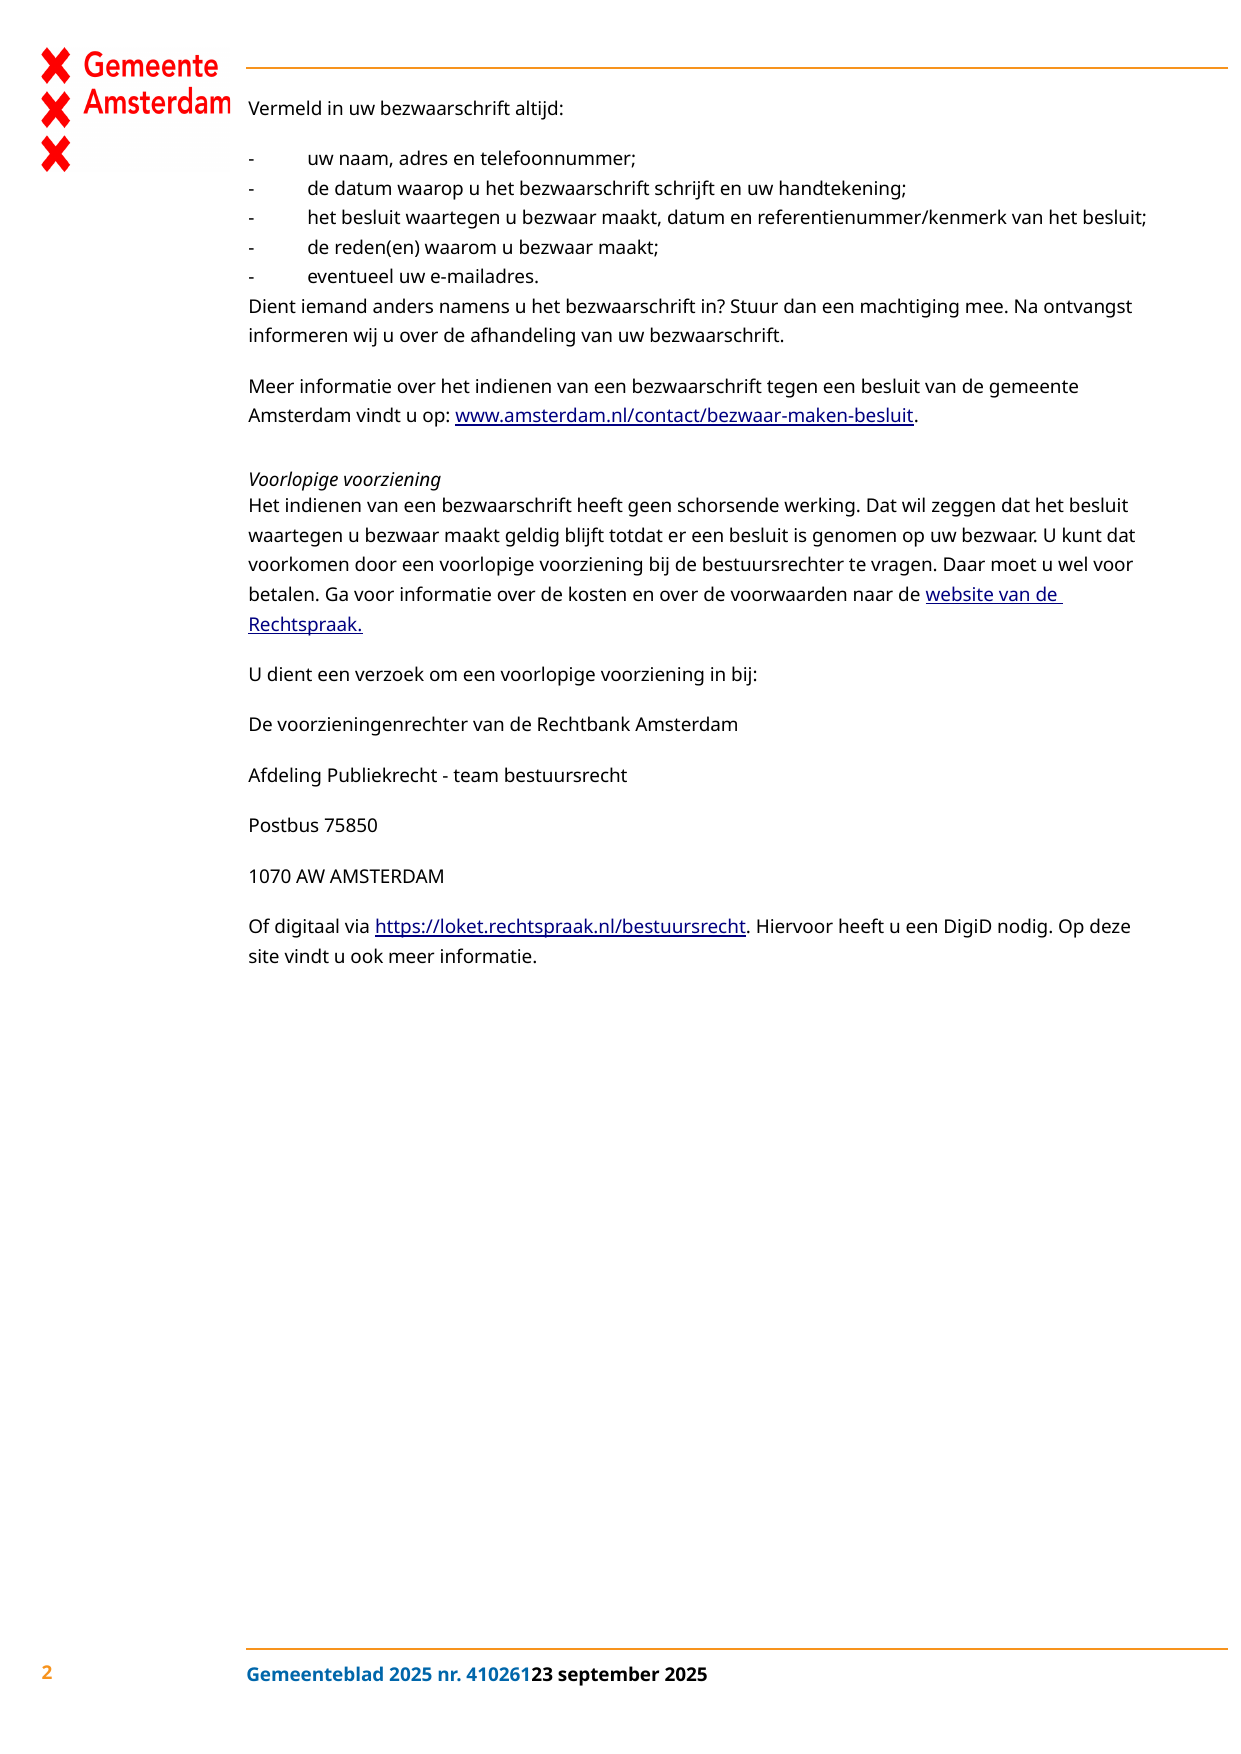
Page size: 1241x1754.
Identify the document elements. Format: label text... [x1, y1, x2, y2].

list het besluit waartegen u bezwaar maakt, datum en referentienummer/kenmerk van het besluit; [248, 204, 1152, 230]
picture [41, 47, 231, 172]
text Meer informatie over het indienen van een bezwaarschrift tegen een besluit van de gemeente Amsterdam vindt u op: www.amsterdam.nl/contact/bezwaar-maken-besluit. [248, 373, 1152, 428]
text Dient iemand anders namens u het bezwaarschrift in? Stuur dan een machtiging mee. Na ontvangst informeren wij u over de afhandeling van uw bezwaarschrift. [248, 293, 1152, 348]
list de reden(en) waarom u bezwaar maakt; [248, 234, 1152, 260]
text 1070 AW AMSTERDAM [248, 863, 1152, 888]
list uw naam, adres en telefoonnummer; [248, 145, 1152, 171]
text U dient een verzoek om een voorlopige voorziening in bij: [248, 661, 1152, 687]
text Het indienen van een bezwaarschrift heeft geen schorsende werking. Dat wil zeggen dat het besluit waartegen u bezwaar maakt geldig blijft totdat er een besluit is genomen op uw bezwaar. U kunt dat voorkomen door een voorlopige voorziening bij de bestuursrechter te vragen. Daar moet u wel voor betalen. Ga voor informatie over de kosten en over de voorwaarden naar de website van de Rechtspraak. [248, 492, 1152, 636]
list eventueel uw e-mailadres. [248, 263, 1152, 289]
text Of digitaal via https://loket.rechtspraak.nl/bestuursrecht. Hiervoor heeft u een DigiD nodig. Op deze site vindt u ook meer informatie. [248, 913, 1152, 968]
text Postbus 75850 [248, 812, 1152, 838]
text Afdeling Publiekrecht - team bestuursrecht [248, 762, 1152, 788]
text Vermeld in uw bezwaarschrift altijd: [248, 95, 1152, 121]
text Voorlopige voorziening [248, 467, 1152, 492]
list de datum waarop u het bezwaarschrift schrijft en uw handtekening; [248, 175, 1152, 201]
text De voorzieningenrechter van de Rechtbank Amsterdam [248, 712, 1152, 737]
